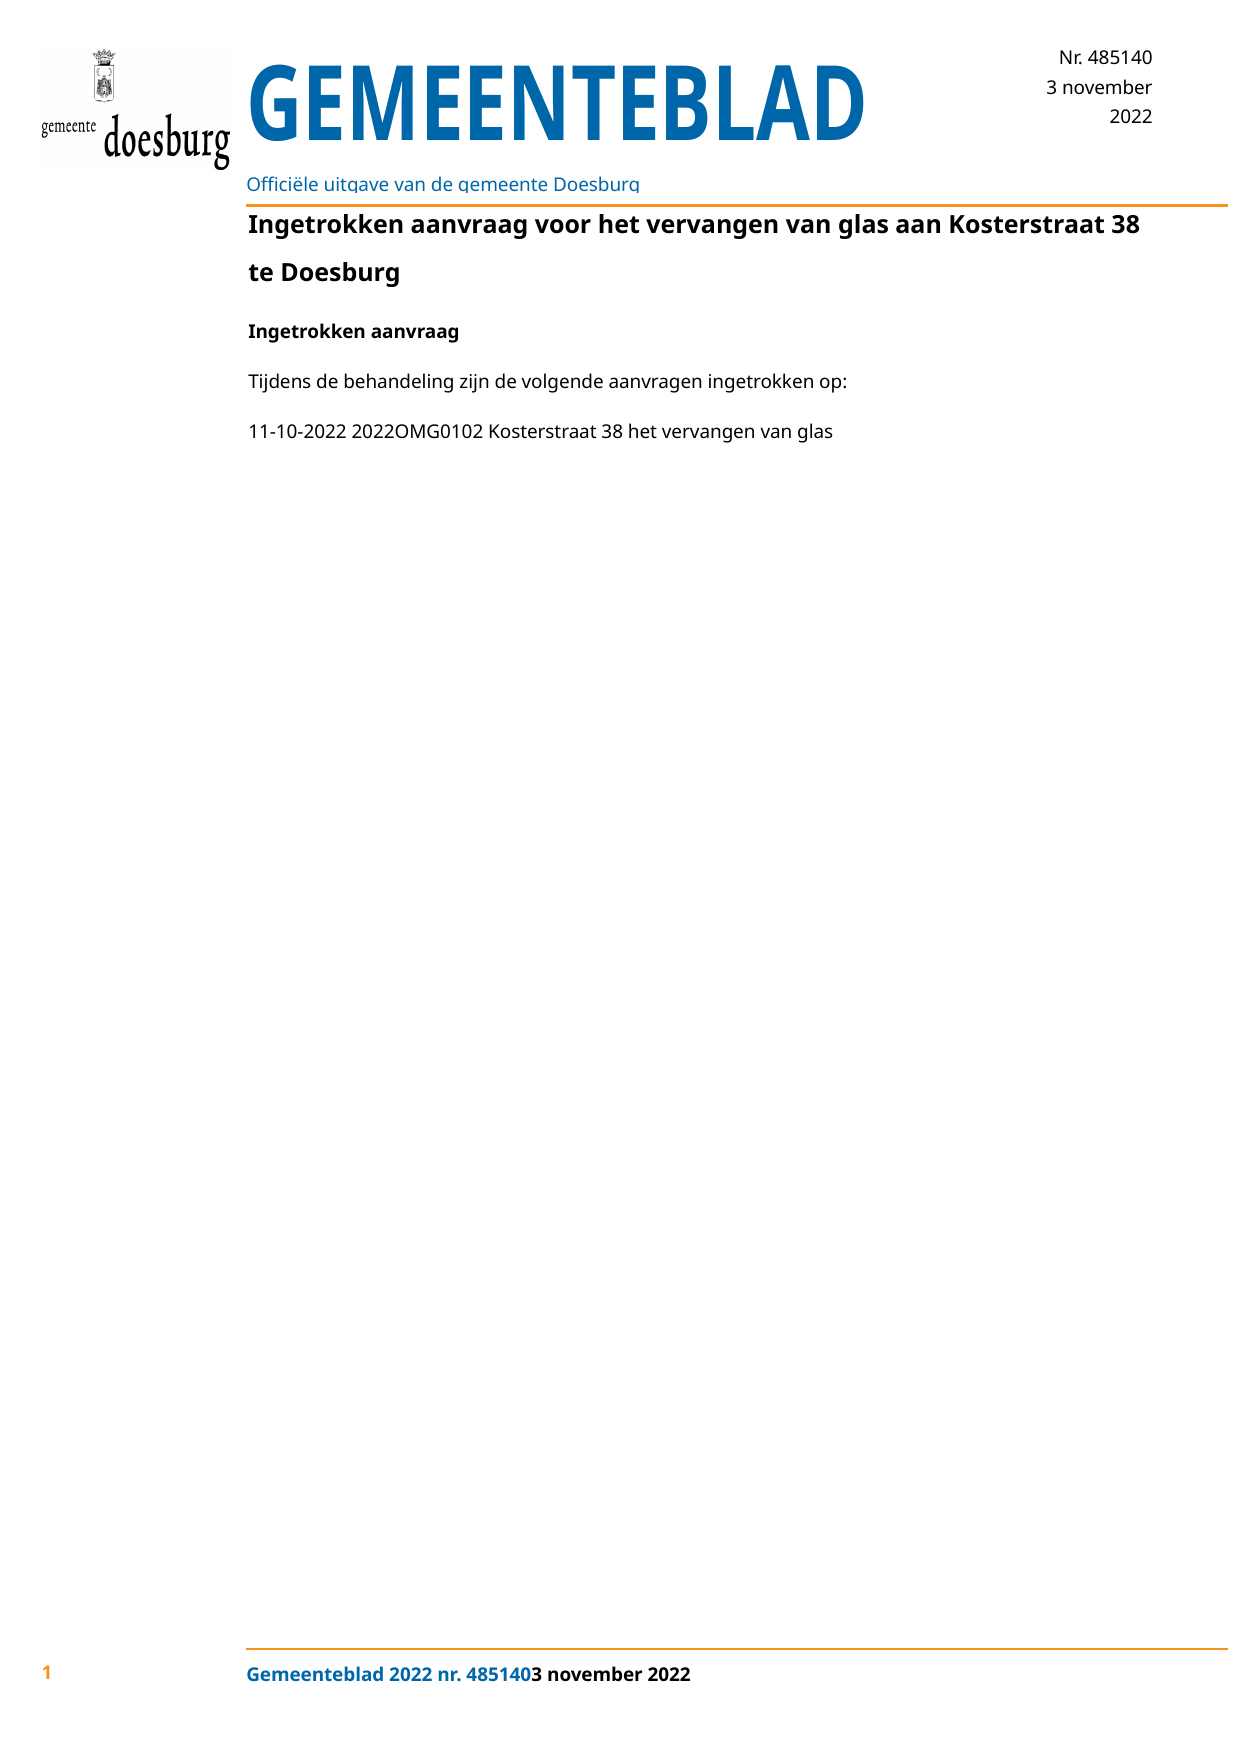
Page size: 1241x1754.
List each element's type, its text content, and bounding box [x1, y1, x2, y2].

text Ingetrokken aanvraag voor het vervangen van glas aan Kosterstraat 38 te Doesburg [248, 207, 1152, 288]
text Tijdens de behandeling zijn de volgende aanvragen ingetrokken op: [248, 368, 1152, 394]
text 11-10-2022 2022OMG0102 Kosterstraat 38 het vervangen van glas [248, 419, 1152, 444]
text Ingetrokken aanvraag [248, 318, 1152, 344]
picture [41, 47, 231, 172]
